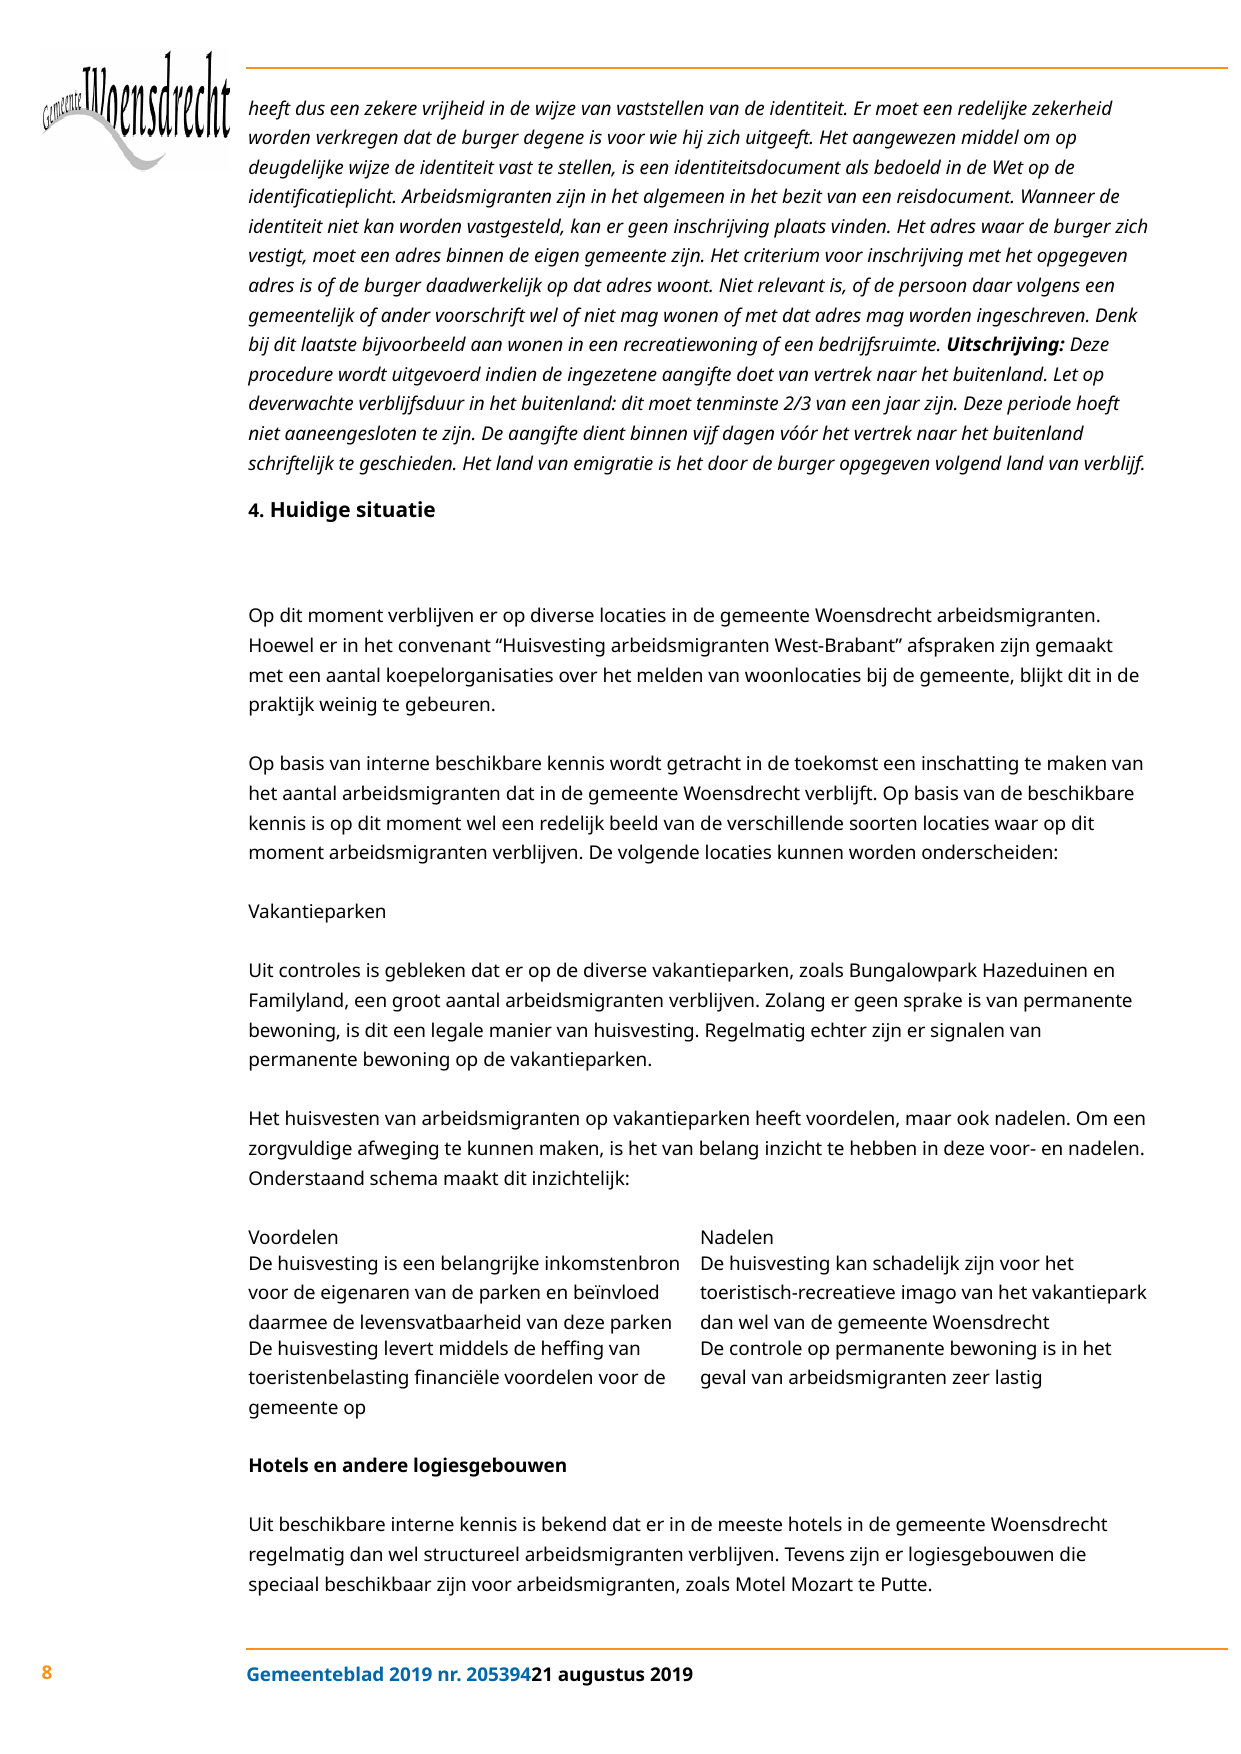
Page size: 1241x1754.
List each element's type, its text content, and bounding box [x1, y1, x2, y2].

text 4. Huidige situatie [248, 495, 1152, 524]
text Het huisvesten van arbeidsmigranten op vakantieparken heeft voordelen, maar ook nadelen. Om een zorgvuldige afweging te kunnen maken, is het van belang inzicht te hebben in deze voor- en nadelen. Onderstaand schema maakt dit inzichtelijk: [248, 1106, 1152, 1191]
text Hotels en andere logiesgebouwen [248, 1452, 1152, 1478]
text Vakantieparken [248, 898, 1152, 924]
picture [41, 47, 231, 172]
table_cell De controle op permanente bewoning is in het geval van arbeidsmigranten zeer lastig [700, 1335, 1152, 1419]
table_cell De huisvesting levert middels de heffing van toeristenbelasting financiële voordelen voor de gemeente op [248, 1335, 700, 1419]
text Uit controles is gebleken dat er op de diverse vakantieparken, zoals Bungalowpark Hazeduinen en Familyland, een groot aantal arbeidsmigranten verblijven. Zolang er geen sprake is van permanente bewoning, is dit een legale manier van huisvesting. Regelmatig echter zijn er signalen van permanente bewoning op de vakantieparken. [248, 958, 1152, 1072]
table_header Nadelen [700, 1224, 1152, 1250]
text Uit beschikbare interne kennis is bekend dat er in de meeste hotels in de gemeente Woensdrecht regelmatig dan wel structureel arbeidsmigranten verblijven. Tevens zijn er logiesgebouwen die speciaal beschikbaar zijn voor arbeidsmigranten, zoals Motel Mozart te Putte. [248, 1512, 1152, 1596]
text Op basis van interne beschikbare kennis wordt getracht in de toekomst een inschatting te maken van het aantal arbeidsmigranten dat in de gemeente Woensdrecht verblijft. Op basis van de beschikbare kennis is op dit moment wel een redelijk beeld van de verschillende soorten locaties waar op dit moment arbeidsmigranten verblijven. De volgende locaties kunnen worden onderscheiden: [248, 751, 1152, 865]
text Op dit moment verblijven er op diverse locaties in de gemeente Woensdrecht arbeidsmigranten. Hoewel er in het convenant “Huisvesting arbeidsmigranten West-Brabant” afspraken zijn gemaakt met een aantal koepelorganisaties over het melden van woonlocaties bij de gemeente, blijkt dit in de praktijk weinig te gebeuren. [248, 603, 1152, 717]
table_cell De huisvesting is een belangrijke inkomstenbron voor de eigenaren van de parken en beïnvloed daarmee de levensvatbaarheid van deze parken [248, 1250, 700, 1335]
text heeft dus een zekere vrijheid in de wijze van vaststellen van de identiteit. Er moet een redelijke zekerheid worden verkregen dat de burger degene is voor wie hij zich uitgeeft. Het aangewezen middel om op deugdelijke wijze de identiteit vast te stellen, is een identiteitsdocument als bedoeld in de Wet op de identificatieplicht. Arbeidsmigranten zijn in het algemeen in het bezit van een reisdocument. Wanneer de identiteit niet kan worden vastgesteld, kan er geen inschrijving plaats vinden. Het adres waar de burger zich vestigt, moet een adres binnen de eigen gemeente zijn. Het criterium voor inschrijving met het opgegeven adres is of de burger daadwerkelijk op dat adres woont. Niet relevant is, of de persoon daar volgens een gemeentelijk of ander voorschrift wel of niet mag wonen of met dat adres mag worden ingeschreven. Denk bij dit laatste bijvoorbeeld aan wonen in een recreatiewoning of een bedrijfsruimte. Uitschrijving: Deze procedure wordt uitgevoerd indien de ingezetene aangifte doet van vertrek naar het buitenland. Let op deverwachte verblijfsduur in het buitenland: dit moet tenminste 2/3 van een jaar zijn. Deze periode hoeft niet aaneengesloten te zijn. De aangifte dient binnen vijf dagen vóór het vertrek naar het buitenland schriftelijk te geschieden. Het land van emigratie is het door de burger opgegeven volgend land van verblijf. [248, 95, 1152, 476]
table_cell De huisvesting kan schadelijk zijn voor het toeristisch-recreatieve imago van het vakantiepark dan wel van de gemeente Woensdrecht [700, 1250, 1152, 1335]
table_header Voordelen [248, 1224, 700, 1250]
